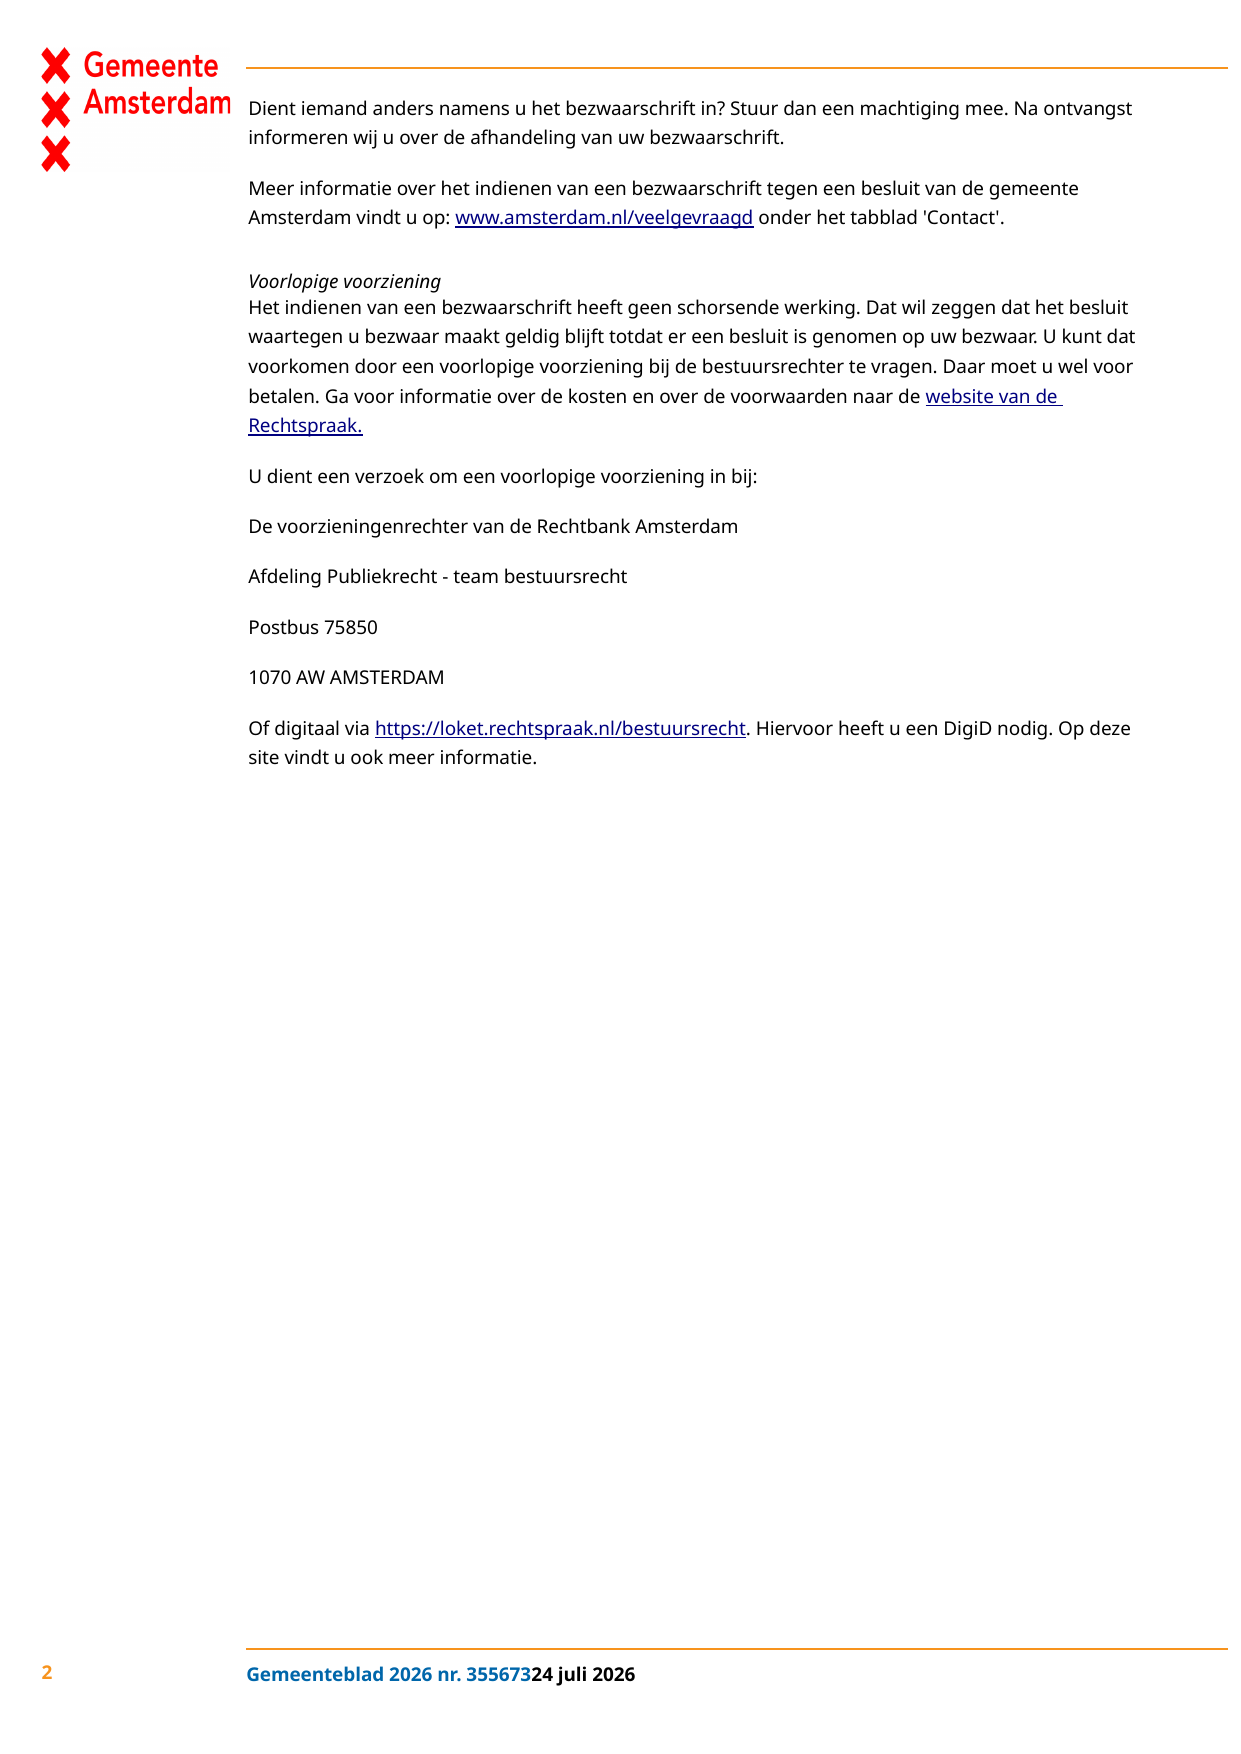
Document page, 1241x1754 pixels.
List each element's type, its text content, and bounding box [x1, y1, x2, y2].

text Dient iemand anders namens u het bezwaarschrift in? Stuur dan een machtiging mee. Na ontvangst informeren wij u over de afhandeling van uw bezwaarschrift. [248, 95, 1152, 150]
text Postbus 75850 [248, 614, 1152, 640]
text Afdeling Publiekrecht - team bestuursrecht [248, 564, 1152, 589]
text U dient een verzoek om een voorlopige voorziening in bij: [248, 463, 1152, 488]
text 1070 AW AMSTERDAM [248, 664, 1152, 690]
text Voorlopige voorziening [248, 268, 1152, 294]
text Het indienen van een bezwaarschrift heeft geen schorsende werking. Dat wil zeggen dat het besluit waartegen u bezwaar maakt geldig blijft totdat er een besluit is genomen op uw bezwaar. U kunt dat voorkomen door een voorlopige voorziening bij de bestuursrechter te vragen. Daar moet u wel voor betalen. Ga voor informatie over de kosten en over de voorwaarden naar de website van de Rechtspraak. [248, 294, 1152, 438]
text Meer informatie over het indienen van een bezwaarschrift tegen een besluit van de gemeente Amsterdam vindt u op: www.amsterdam.nl/veelgevraagd onder het tabblad 'Contact'. [248, 175, 1152, 230]
picture [41, 47, 231, 172]
text De voorzieningenrechter van de Rechtbank Amsterdam [248, 513, 1152, 539]
text Of digitaal via https://loket.rechtspraak.nl/bestuursrecht. Hiervoor heeft u een DigiD nodig. Op deze site vindt u ook meer informatie. [248, 715, 1152, 770]
